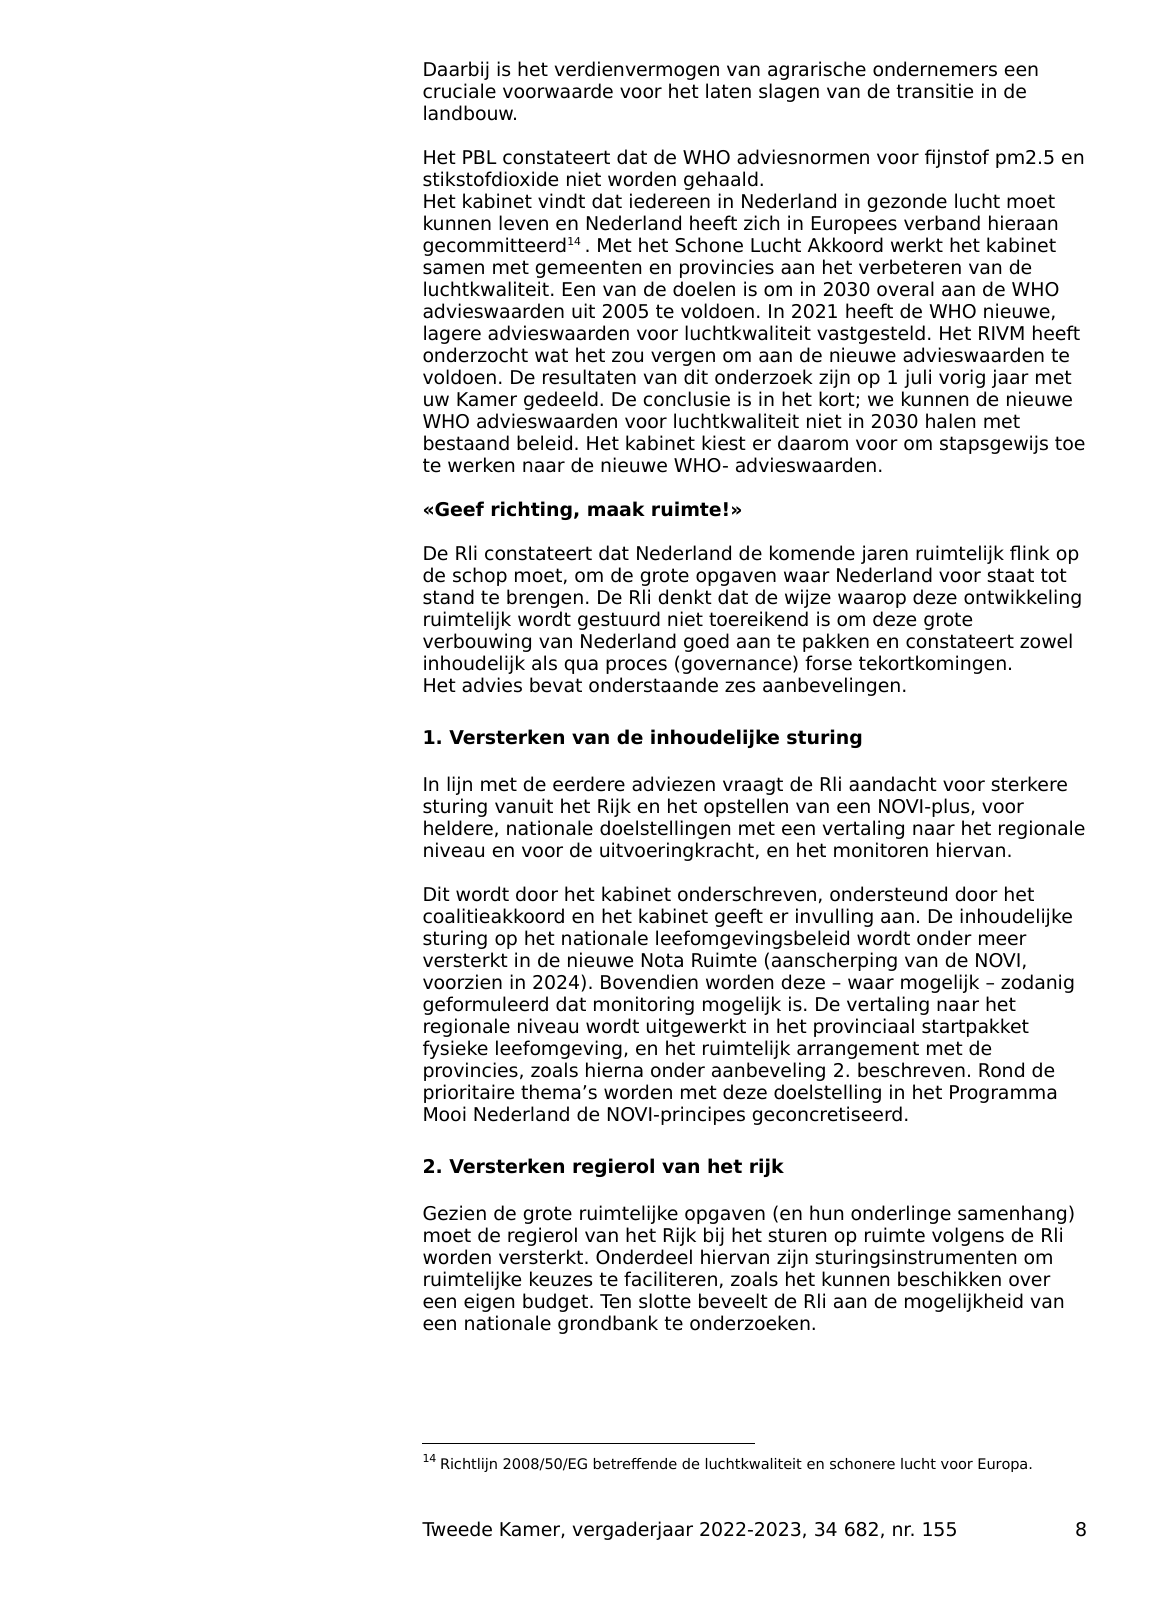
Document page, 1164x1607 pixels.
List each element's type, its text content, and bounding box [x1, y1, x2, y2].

text Het advies bevat onderstaande zes aanbevelingen. [422, 675, 1087, 697]
text Gezien de grote ruimtelijke opgaven (en hun onderlinge samenhang) moet de regierol van het Rijk bij het sturen op ruimte volgens de Rli worden versterkt. Onderdeel hiervan zijn sturingsinstrumenten om ruimtelijke keuzes te faciliteren, zoals het kunnen beschikken over een eigen budget. Ten slotte beveelt de Rli aan de mogelijkheid van een nationale grondbank te onderzoeken. [422, 1203, 1087, 1335]
text Richtlijn 2008/50/EG betreffende de luchtkwaliteit en schonere lucht voor Europa. [422, 1452, 1087, 1474]
text De Rli constateert dat Nederland de komende jaren ruimtelijk flink op de schop moet, om de grote opgaven waar Nederland voor staat tot stand te brengen. De Rli denkt dat de wijze waarop deze ontwikkeling ruimtelijk wordt gestuurd niet toereikend is om deze grote verbouwing van Nederland goed aan te pakken en constateert zowel inhoudelijk als qua proces (governance) forse tekortkomingen. [422, 543, 1087, 675]
subtitle «Geef richting, maak ruimte!» [422, 499, 1087, 521]
text In lijn met de eerdere adviezen vraagt de Rli aandacht voor sterkere sturing vanuit het Rijk en het opstellen van een NOVI-plus, voor heldere, nationale doelstellingen met een vertaling naar het regionale niveau en voor de uitvoeringkracht, en het monitoren hiervan. [422, 774, 1087, 862]
subtitle 1. Versterken van de inhoudelijke sturing [422, 727, 1087, 749]
text Het kabinet vindt dat iedereen in Nederland in gezonde lucht moet kunnen leven en Nederland heeft zich in Europees verband hieraan gecommitteerd. Met het Schone Lucht Akkoord werkt het kabinet samen met gemeenten en provincies aan het verbeteren van de luchtkwaliteit. Een van de doelen is om in 2030 overal aan de WHO advieswaarden uit 2005 te voldoen. In 2021 heeft de WHO nieuwe, lagere advieswaarden voor luchtkwaliteit vastgesteld. Het RIVM heeft onderzocht wat het zou vergen om aan de nieuwe advieswaarden te voldoen. De resultaten van dit onderzoek zijn op 1 juli vorig jaar met uw Kamer gedeeld. De conclusie is in het kort; we kunnen de nieuwe WHO advieswaarden voor luchtkwaliteit niet in 2030 halen met bestaand beleid. Het kabinet kiest er daarom voor om stapsgewijs toe te werken naar de nieuwe WHO- advieswaarden. [422, 191, 1087, 477]
text Daarbij is het verdienvermogen van agrarische ondernemers een cruciale voorwaarde voor het laten slagen van de transitie in de landbouw. [422, 59, 1087, 125]
text Het PBL constateert dat de WHO adviesnormen voor fijnstof pm2.5 en stikstofdioxide niet worden gehaald. [422, 147, 1087, 191]
subtitle 2. Versterken regierol van het rijk [422, 1156, 1087, 1178]
text Dit wordt door het kabinet onderschreven, ondersteund door het coalitieakkoord en het kabinet geeft er invulling aan. De inhoudelijke sturing op het nationale leefomgevingsbeleid wordt onder meer versterkt in de nieuwe Nota Ruimte (aanscherping van de NOVI, voorzien in 2024). Bovendien worden deze – waar mogelijk – zodanig geformuleerd dat monitoring mogelijk is. De vertaling naar het regionale niveau wordt uitgewerkt in het provinciaal startpakket fysieke leefomgeving, en het ruimtelijk arrangement met de provincies, zoals hierna onder aanbeveling 2. beschreven. Rond de prioritaire thema’s worden met deze doelstelling in het Programma Mooi Nederland de NOVI-principes geconcretiseerd. [422, 884, 1087, 1126]
